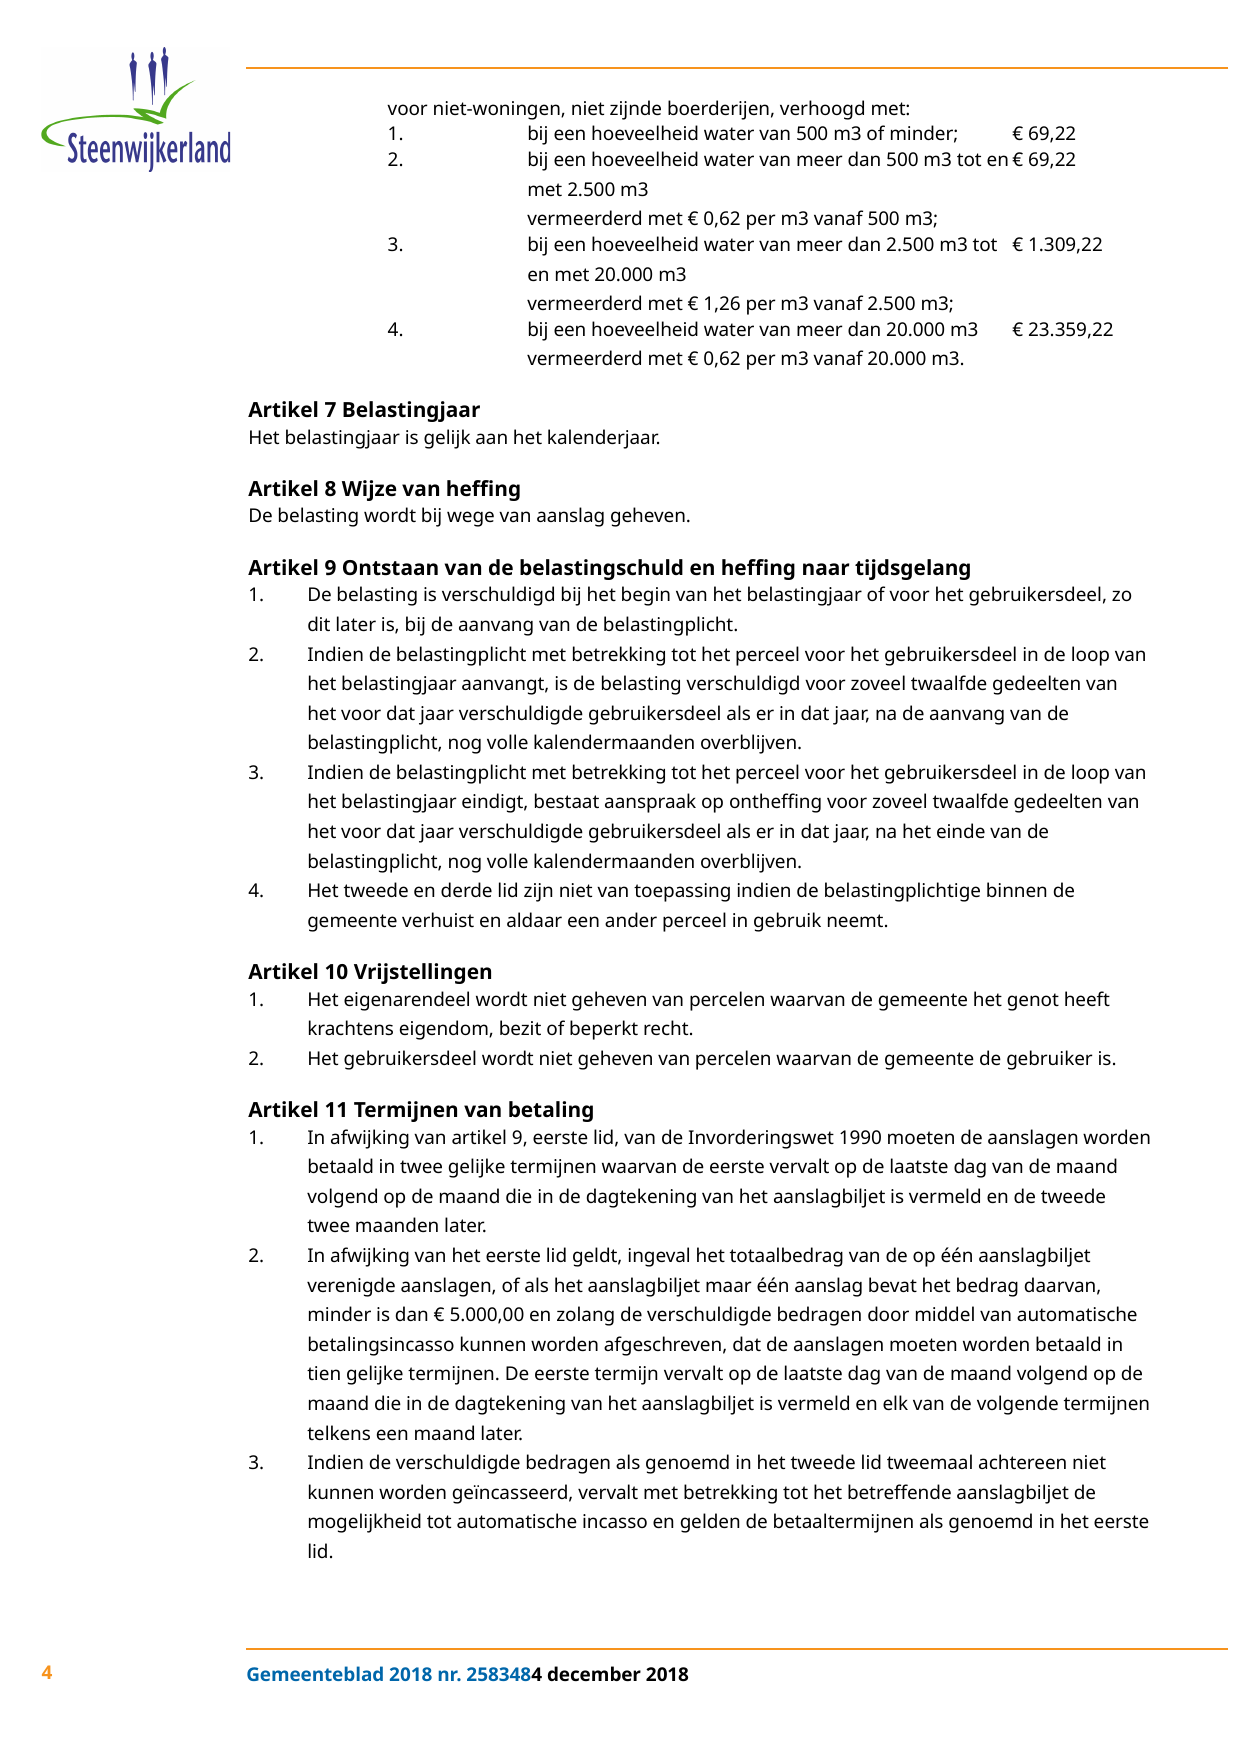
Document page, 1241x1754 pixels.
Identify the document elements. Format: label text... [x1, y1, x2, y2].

table_cell 2. [388, 146, 527, 231]
list Het tweede en derde lid zijn niet van toepassing indien de belastingplichtige binnen de gemeente verhuist en aldaar een ander perceel in gebruik neemt. [248, 877, 1152, 933]
text Artikel 8 Wijze van heffing [248, 474, 1152, 503]
text Artikel 10 Vrijstellingen [248, 957, 1152, 986]
text Het belastingjaar is gelijk aan het kalenderjaar. [248, 424, 1152, 449]
table_cell bij een hoeveelheid water van 500 m3 of minder; [527, 121, 1012, 146]
table_cell bij een hoeveelheid water van meer dan 2.500 m3 tot en met 20.000 m3 vermeerderd met € 1,26 per m3 vanaf 2.500 m3; [527, 231, 1012, 316]
table_cell € 69,22 [1012, 146, 1152, 231]
list In afwijking van het eerste lid geldt, ingeval het totaalbedrag van de op één aanslagbiljet verenigde aanslagen, of als het aanslagbiljet maar één aanslag bevat het bedrag daarvan, minder is dan € 5.000,00 en zolang de verschuldigde bedragen door middel van automatische betalingsincasso kunnen worden afgeschreven, dat de aanslagen moeten worden betaald in tien gelijke termijnen. De eerste termijn vervalt op de laatste dag van de maand volgend op de maand die in de dagtekening van het aanslagbiljet is vermeld en elk van de volgende termijnen telkens een maand later. [248, 1242, 1152, 1445]
list Indien de belastingplicht met betrekking tot het perceel voor het gebruikersdeel in de loop van het belastingjaar eindigt, bestaat aanspraak op ontheffing voor zoveel twaalfde gedeelten van het voor dat jaar verschuldigde gebruikersdeel als er in dat jaar, na het einde van de belastingplicht, nog volle kalendermaanden overblijven. [248, 759, 1152, 873]
table_cell [248, 95, 387, 121]
table_cell [248, 231, 387, 316]
list Indien de verschuldigde bedragen als genoemd in het tweede lid tweemaal achtereen niet kunnen worden geïncasseerd, vervalt met betrekking tot het betreffende aanslagbiljet de mogelijkheid tot automatische incasso en gelden de betaaltermijnen als genoemd in het eerste lid. [248, 1449, 1152, 1564]
table_cell € 23.359,22 [1012, 316, 1152, 371]
text Artikel 7 Belastingjaar [248, 395, 1152, 424]
list De belasting is verschuldigd bij het begin van het belastingjaar of voor het gebruikersdeel, zo dit later is, bij de aanvang van de belastingplicht. [248, 582, 1152, 637]
table_cell 3. [388, 231, 527, 316]
list Het eigenarendeel wordt niet geheven van percelen waarvan de gemeente het genot heeft krachtens eigendom, bezit of beperkt recht. [248, 986, 1152, 1041]
text Artikel 11 Termijnen van betaling [248, 1095, 1152, 1124]
table_cell € 69,22 [1012, 121, 1152, 146]
list Het gebruikersdeel wordt niet geheven van percelen waarvan de gemeente de gebruiker is. [248, 1045, 1152, 1071]
table_cell [248, 121, 387, 146]
table_cell [248, 316, 387, 371]
text Artikel 9 Ontstaan van de belastingschuld en heffing naar tijdsgelang [248, 553, 1152, 582]
picture [41, 47, 231, 172]
text De belasting wordt bij wege van aanslag geheven. [248, 503, 1152, 528]
table_cell bij een hoeveelheid water van meer dan 500 m3 tot en met 2.500 m3 vermeerderd met € 0,62 per m3 vanaf 500 m3; [527, 146, 1012, 231]
list In afwijking van artikel 9, eerste lid, van de Invorderingswet 1990 moeten de aanslagen worden betaald in twee gelijke termijnen waarvan de eerste vervalt op de laatste dag van de maand volgend op de maand die in de dagtekening van het aanslagbiljet is vermeld en de tweede twee maanden later. [248, 1124, 1152, 1238]
table_cell voor niet-woningen, niet zijnde boerderijen, verhoogd met: [388, 95, 1012, 121]
table_cell € 1.309,22 [1012, 231, 1152, 316]
table_cell 1. [388, 121, 527, 146]
list Indien de belastingplicht met betrekking tot het perceel voor het gebruikersdeel in de loop van het belastingjaar aanvangt, is de belasting verschuldigd voor zoveel twaalfde gedeelten van het voor dat jaar verschuldigde gebruikersdeel als er in dat jaar, na de aanvang van de belastingplicht, nog volle kalendermaanden overblijven. [248, 641, 1152, 755]
table_cell [1012, 95, 1152, 121]
table_cell 4. [388, 316, 527, 371]
table_cell bij een hoeveelheid water van meer dan 20.000 m3 vermeerderd met € 0,62 per m3 vanaf 20.000 m3. [527, 316, 1012, 371]
table_cell [248, 146, 387, 231]
